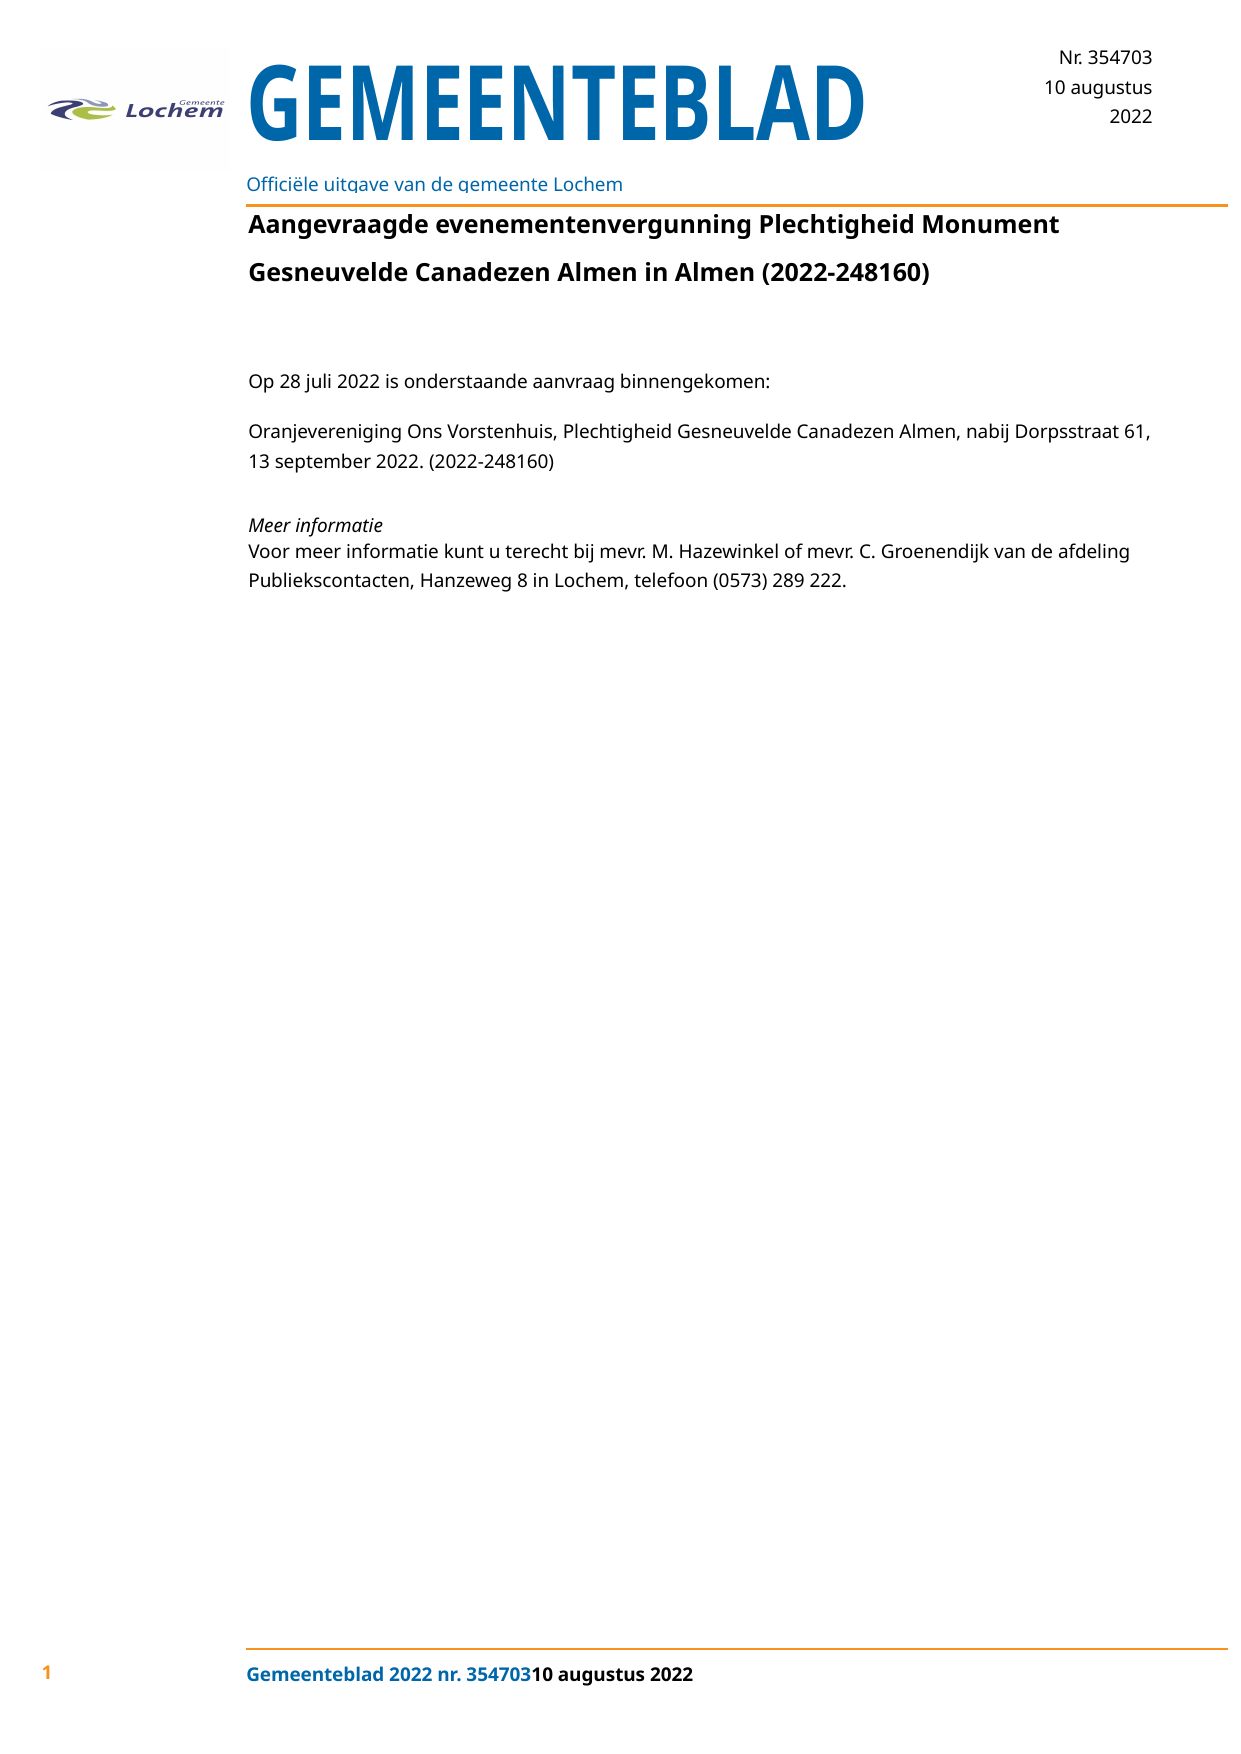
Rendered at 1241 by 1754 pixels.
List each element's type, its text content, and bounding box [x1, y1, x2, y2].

text Op 28 juli 2022 is onderstaande aanvraag binnengekomen: [248, 368, 1152, 394]
text Oranjevereniging Ons Vorstenhuis, Plechtigheid Gesneuvelde Canadezen Almen, nabij Dorpsstraat 61, 13 september 2022. (2022-248160) [248, 419, 1152, 474]
picture [41, 47, 231, 172]
text Voor meer informatie kunt u terecht bij mevr. M. Hazewinkel of mevr. C. Groenendijk van de afdeling Publiekscontacten, Hanzeweg 8 in Lochem, telefoon (0573) 289 222. [248, 538, 1152, 593]
text Aangevraagde evenementenvergunning Plechtigheid Monument Gesneuvelde Canadezen Almen in Almen (2022-248160) [248, 207, 1152, 288]
text Meer informatie [248, 512, 1152, 538]
